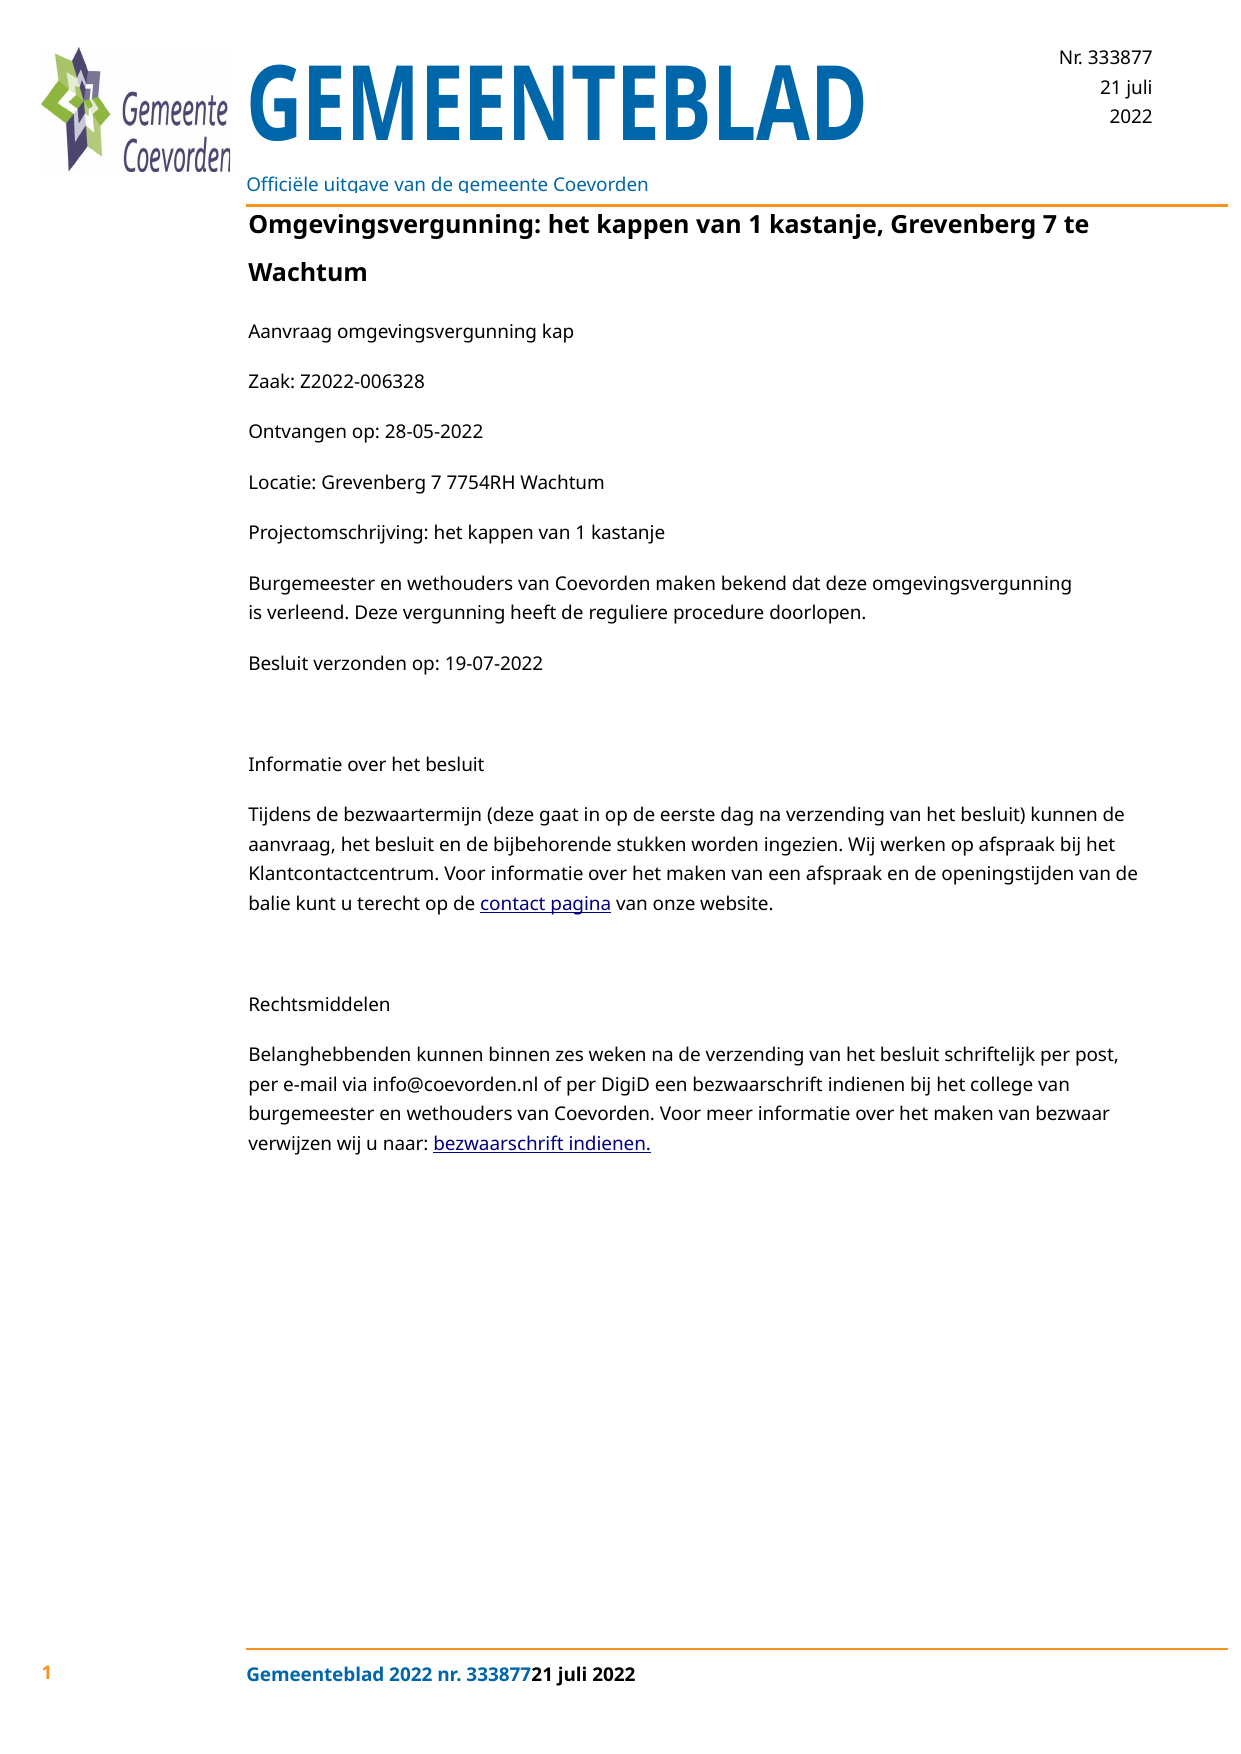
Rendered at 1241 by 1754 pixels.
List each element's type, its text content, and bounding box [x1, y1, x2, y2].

text Tijdens de bezwaartermijn (deze gaat in op de eerste dag na verzending van het besluit) kunnen de aanvraag, het besluit en de bijbehorende stukken worden ingezien. Wij werken op afspraak bij het Klantcontactcentrum. Voor informatie over het maken van een afspraak en de openingstijden van de balie kunt u terecht op de contact pagina van onze website. [248, 801, 1152, 916]
text Informatie over het besluit [248, 751, 1152, 777]
picture [41, 47, 231, 172]
text Zaak: Z2022-006328 [248, 368, 1152, 394]
text Aanvraag omgevingsvergunning kap [248, 318, 1152, 344]
text Omgevingsvergunning: het kappen van 1 kastanje, Grevenberg 7 te Wachtum [248, 207, 1152, 288]
text Projectomschrijving: het kappen van 1 kastanje [248, 519, 1152, 545]
text Rechtsmiddelen [248, 991, 1152, 1017]
text Belanghebbenden kunnen binnen zes weken na de verzending van het besluit schriftelijk per post, per e-mail via info@coevorden.nl of per DigiD een bezwaarschrift indienen bij het college van burgemeester en wethouders van Coevorden. Voor meer informatie over het maken van bezwaar verwijzen wij u naar: bezwaarschrift indienen. [248, 1041, 1152, 1156]
text Burgemeester en wethouders van Coevorden maken bekend dat deze omgevingsvergunning is verleend. Deze vergunning heeft de reguliere procedure doorlopen. [248, 570, 1152, 625]
text Besluit verzonden op: 19-07-2022 [248, 650, 1152, 676]
text Ontvangen op: 28-05-2022 [248, 419, 1152, 444]
text Locatie: Grevenberg 7 7754RH Wachtum [248, 469, 1152, 495]
